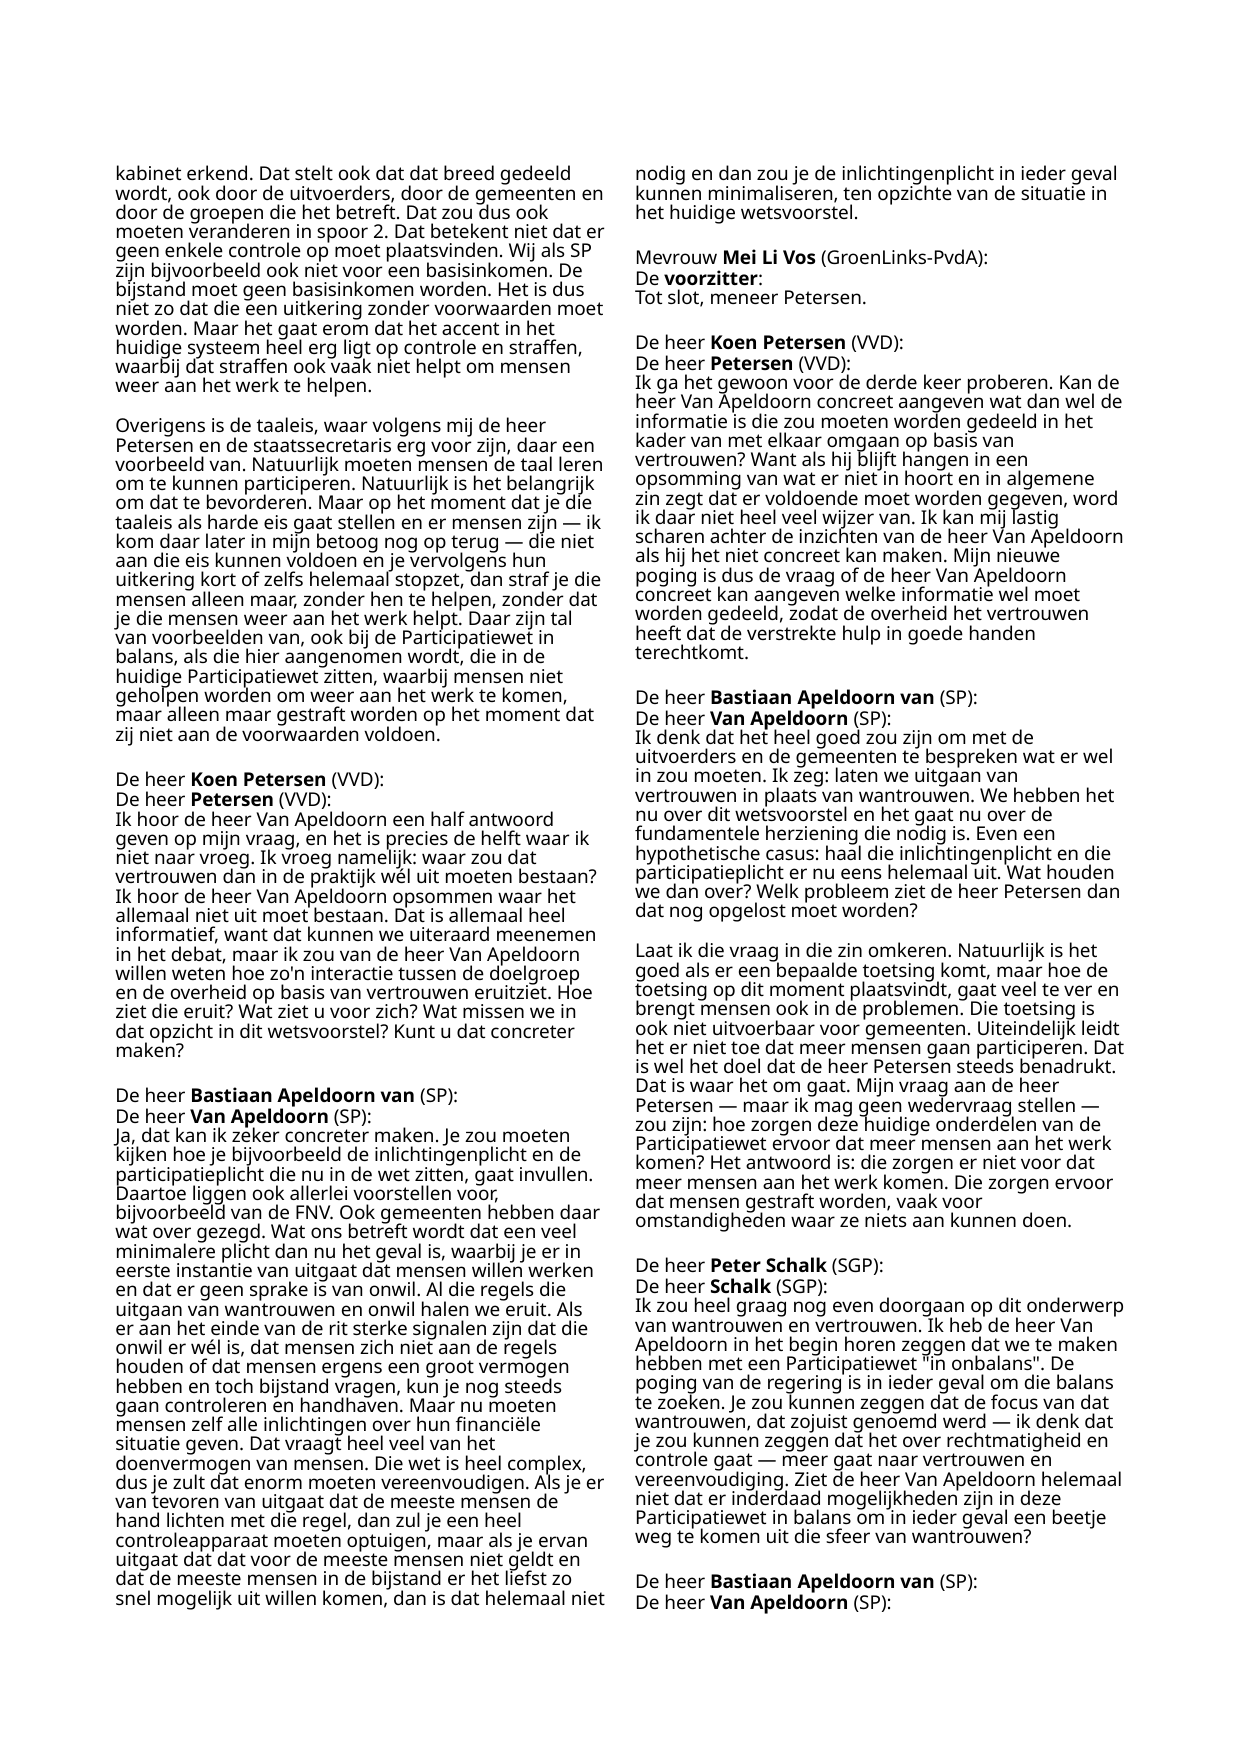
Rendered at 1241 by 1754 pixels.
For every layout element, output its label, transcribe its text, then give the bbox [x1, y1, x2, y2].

text Laat ik die vraag in die zin omkeren. Natuurlijk is het goed als er een bepaalde toetsing komt, maar hoe de toetsing op dit moment plaatsvindt, gaat veel te ver en brengt mensen ook in de problemen. Die toetsing is ook niet uitvoerbaar voor gemeenten. Uiteindelijk leidt het er niet toe dat meer mensen gaan participeren. Dat is wel het doel dat de heer Petersen steeds benadrukt. Dat is waar het om gaat. Mijn vraag aan de heer Petersen — maar ik mag geen wedervraag stellen — zou zijn: hoe zorgen deze huidige onderdelen van de Participatiewet ervoor dat meer mensen aan het werk komen? Het antwoord is: die zorgen er niet voor dat meer mensen aan het werk komen. Die zorgen ervoor dat mensen gestraft worden, vaak voor omstandigheden waar ze niets aan kunnen doen. [635, 942, 1125, 1231]
text Ik zou heel graag nog even doorgaan op dit onderwerp van wantrouwen en vertrouwen. Ik heb de heer Van Apeldoorn in het begin horen zeggen dat we te maken hebben met een Participatiewet "in onbalans". De poging van de regering is in ieder geval om die balans te zoeken. Je zou kunnen zeggen dat de focus van dat wantrouwen, dat zojuist genoemd werd — ik denk dat je zou kunnen zeggen dat het over rechtmatigheid en controle gaat — meer gaat naar vertrouwen en vereenvoudiging. Ziet de heer Van Apeldoorn helemaal niet dat er inderdaad mogelijkheden zijn in deze Participatiewet in balans om in ieder geval een beetje weg te komen uit die sfeer van wantrouwen? [635, 1297, 1125, 1548]
text De heer Schalk (SGP): [635, 1278, 1125, 1297]
text De heer Bastiaan Apeldoorn van (SP): [115, 1082, 605, 1108]
text De heer Koen Petersen (VVD): [115, 766, 605, 791]
text De heer Bastiaan Apeldoorn van (SP): [635, 684, 1125, 710]
text Mevrouw Mei Li Vos (GroenLinks-PvdA): [635, 244, 1125, 270]
text Tot slot, meneer Petersen. [635, 289, 1125, 308]
text De voorzitter: [635, 270, 1125, 289]
text nodig en dan zou je de inlichtingenplicht in ieder geval kunnen minimaliseren, ten opzichte van de situatie in het huidige wetsvoorstel. [635, 165, 1125, 223]
text De heer Van Apeldoorn (SP): [115, 1108, 605, 1127]
text Overigens is de taaleis, waar volgens mij de heer Petersen en de staatssecretaris erg voor zijn, daar een voorbeeld van. Natuurlijk moeten mensen de taal leren om te kunnen participeren. Natuurlijk is het belangrijk om dat te bevorderen. Maar op het moment dat je die taaleis als harde eis gaat stellen en er mensen zijn — ik kom daar later in mijn betoog nog op terug — die niet aan die eis kunnen voldoen en je vervolgens hun uitkering kort of zelfs helemaal stopzet, dan straf je die mensen alleen maar, zonder hen te helpen, zonder dat je die mensen weer aan het werk helpt. Daar zijn tal van voorbeelden van, ook bij de Participatiewet in balans, als die hier aangenomen wordt, die in de huidige Participatiewet zitten, waarbij mensen niet geholpen worden om weer aan het werk te komen, maar alleen maar gestraft worden op het moment dat zij niet aan de voorwaarden voldoen. [115, 417, 605, 745]
text De heer Van Apeldoorn (SP): [635, 1594, 1125, 1614]
text De heer Bastiaan Apeldoorn van (SP): [635, 1569, 1125, 1594]
text Ik denk dat het heel goed zou zijn om met de uitvoerders en de gemeenten te bespreken wat er wel in zou moeten. Ik zeg: laten we uitgaan van vertrouwen in plaats van wantrouwen. We hebben het nu over dit wetsvoorstel en het gaat nu over de fundamentele herziening die nodig is. Even een hypothetische casus: haal die inlichtingenplicht en die participatieplicht er nu eens helemaal uit. Wat houden we dan over? Welk probleem ziet de heer Petersen dan dat nog opgelost moet worden? [635, 729, 1125, 922]
text Ja, dat kan ik zeker concreter maken. Je zou moeten kijken hoe je bijvoorbeeld de inlichtingenplicht en de participatieplicht die nu in de wet zitten, gaat invullen. Daartoe liggen ook allerlei voorstellen voor, bijvoorbeeld van de FNV. Ook gemeenten hebben daar wat over gezegd. Wat ons betreft wordt dat een veel minimalere plicht dan nu het geval is, waarbij je er in eerste instantie van uitgaat dat mensen willen werken en dat er geen sprake is van onwil. Al die regels die uitgaan van wantrouwen en onwil halen we eruit. Als er aan het einde van de rit sterke signalen zijn dat die onwil er wél is, dat mensen zich niet aan de regels houden of dat mensen ergens een groot vermogen hebben en toch bijstand vragen, kun je nog steeds gaan controleren en handhaven. Maar nu moeten mensen zelf alle inlichtingen over hun financiële situatie geven. Dat vraagt heel veel van het doenvermogen van mensen. Die wet is heel complex, dus je zult dat enorm moeten vereenvoudigen. Als je er van tevoren van uitgaat dat de meeste mensen de hand lichten met die regel, dan zul je een heel controleapparaat moeten optuigen, maar als je ervan uitgaat dat dat voor de meeste mensen niet geldt en dat de meeste mensen in de bijstand er het liefst zo snel mogelijk uit willen komen, dan is dat helemaal niet [115, 1127, 605, 1609]
text kabinet erkend. Dat stelt ook dat dat breed gedeeld wordt, ook door de uitvoerders, door de gemeenten en door de groepen die het betreft. Dat zou dus ook moeten veranderen in spoor 2. Dat betekent niet dat er geen enkele controle op moet plaatsvinden. Wij als SP zijn bijvoorbeeld ook niet voor een basisinkomen. De bijstand moet geen basisinkomen worden. Het is dus niet zo dat die een uitkering zonder voorwaarden moet worden. Maar het gaat erom dat het accent in het huidige systeem heel erg ligt op controle en straffen, waarbij dat straffen ook vaak niet helpt om mensen weer aan het werk te helpen. [115, 165, 605, 397]
text De heer Petersen (VVD): [635, 355, 1125, 374]
text De heer Peter Schalk (SGP): [635, 1252, 1125, 1278]
text Ik ga het gewoon voor de derde keer proberen. Kan de heer Van Apeldoorn concreet aangeven wat dan wel de informatie is die zou moeten worden gedeeld in het kader van met elkaar omgaan op basis van vertrouwen? Want als hij blijft hangen in een opsomming van wat er niet in hoort en in algemene zin zegt dat er voldoende moet worden gegeven, word ik daar niet heel veel wijzer van. Ik kan mij lastig scharen achter de inzichten van de heer Van Apeldoorn als hij het niet concreet kan maken. Mijn nieuwe poging is dus de vraag of de heer Van Apeldoorn concreet kan aangeven welke informatie wel moet worden gedeeld, zodat de overheid het vertrouwen heeft dat de verstrekte hulp in goede handen terechtkomt. [635, 374, 1125, 663]
text Ik hoor de heer Van Apeldoorn een half antwoord geven op mijn vraag, en het is precies de helft waar ik niet naar vroeg. Ik vroeg namelijk: waar zou dat vertrouwen dan in de praktijk wél uit moeten bestaan? Ik hoor de heer Van Apeldoorn opsommen waar het allemaal niet uit moet bestaan. Dat is allemaal heel informatief, want dat kunnen we uiteraard meenemen in het debat, maar ik zou van de heer Van Apeldoorn willen weten hoe zo'n interactie tussen de doelgroep en de overheid op basis van vertrouwen eruitziet. Hoe ziet die eruit? Wat ziet u voor zich? Wat missen we in dat opzicht in dit wetsvoorstel? Kunt u dat concreter maken? [115, 811, 605, 1061]
text De heer Van Apeldoorn (SP): [635, 710, 1125, 729]
text De heer Petersen (VVD): [115, 791, 605, 811]
text De heer Koen Petersen (VVD): [635, 329, 1125, 355]
